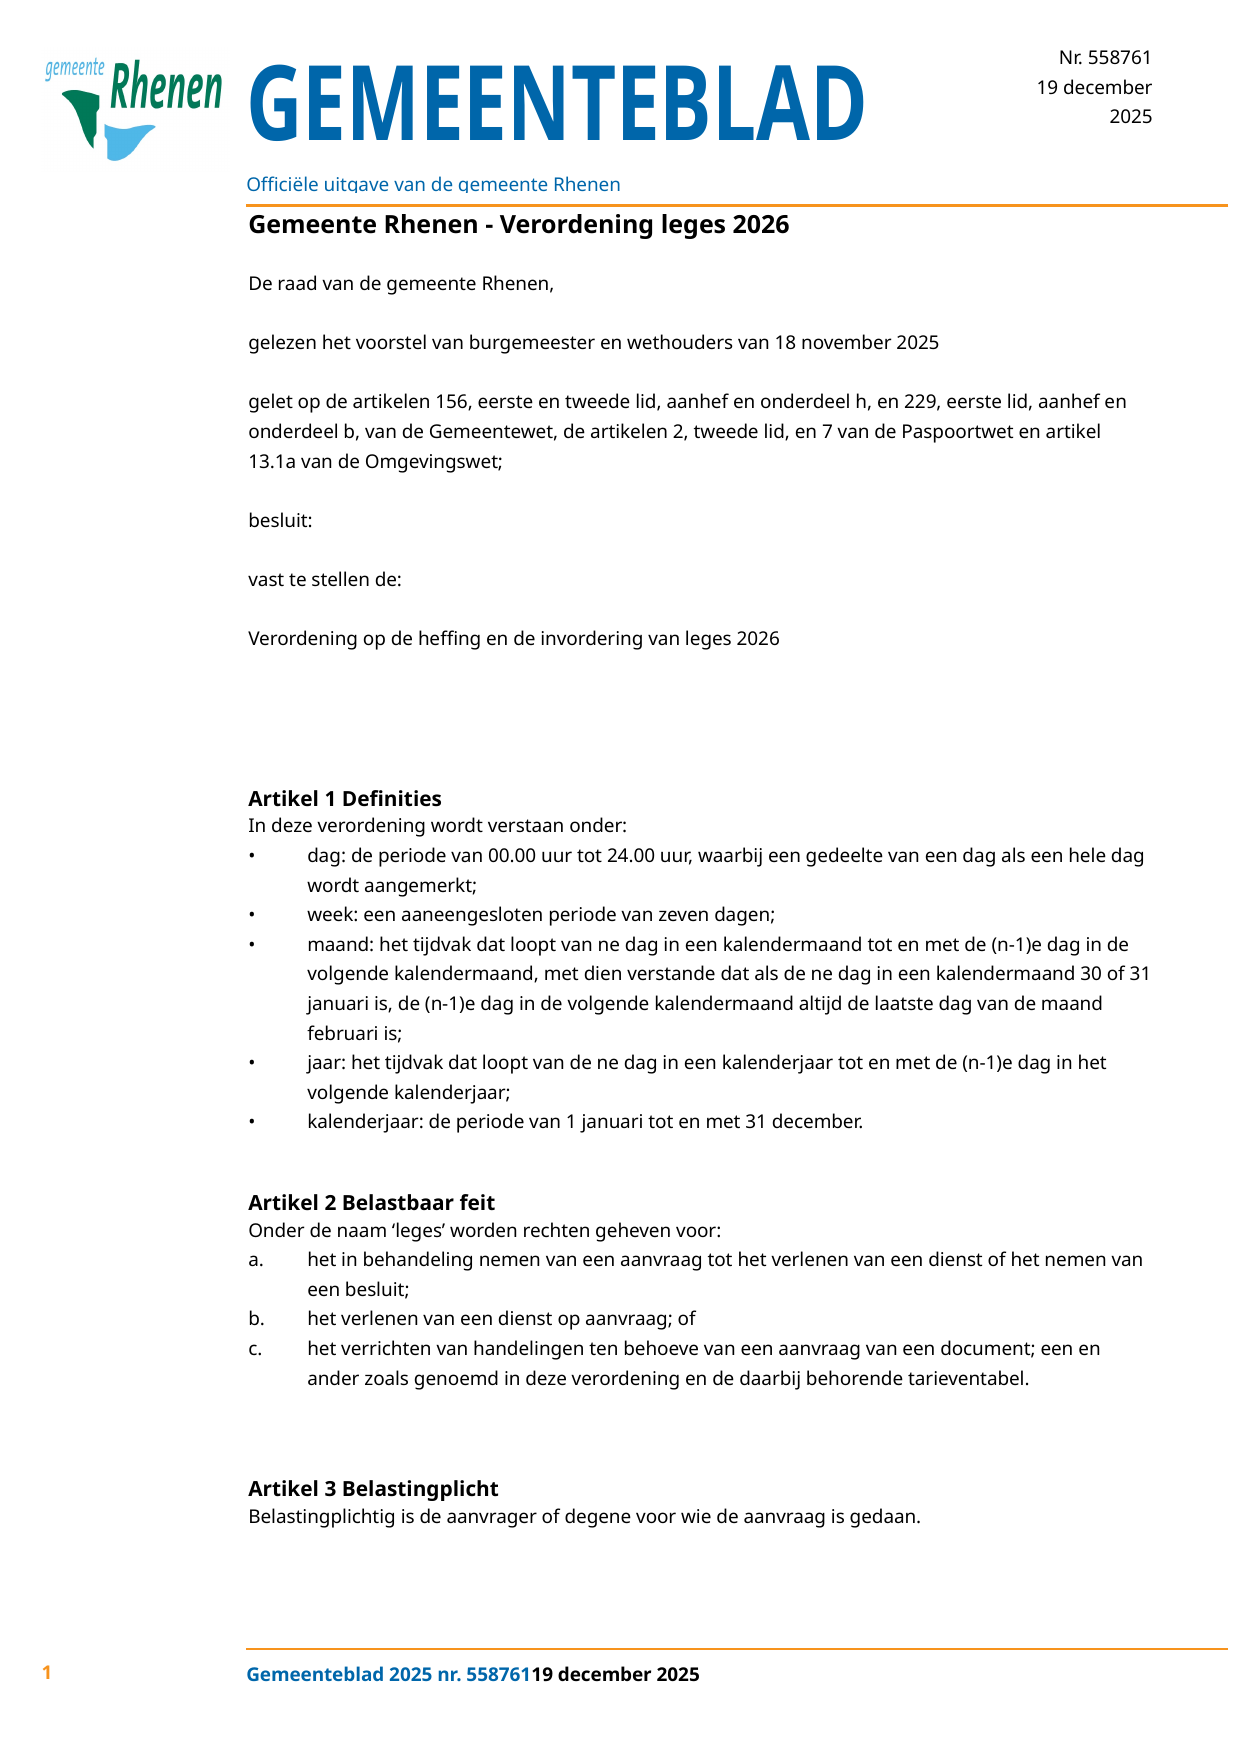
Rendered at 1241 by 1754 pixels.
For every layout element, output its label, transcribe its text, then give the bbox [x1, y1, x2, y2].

text Artikel 1 Definities [248, 784, 1152, 813]
list dag: de periode van 00.00 uur tot 24.00 uur, waarbij een gedeelte van een dag als een hele dag wordt aangemerkt; [248, 842, 1152, 897]
list het in behandeling nemen van een aanvraag tot het verlenen van een dienst of het nemen van een besluit; [248, 1246, 1152, 1302]
text Artikel 3 Belastingplicht [248, 1474, 1152, 1503]
text Verordening op de heffing en de invordering van leges 2026 [248, 625, 1152, 651]
text gelezen het voorstel van burgemeester en wethouders van 18 november 2025 [248, 329, 1152, 355]
list het verlenen van een dienst op aanvraag; of [248, 1306, 1152, 1331]
text Gemeente Rhenen - Verordening leges 2026 [248, 207, 1152, 241]
text Belastingplichtig is de aanvrager of degene voor wie de aanvraag is gedaan. [248, 1503, 1152, 1528]
text De raad van de gemeente Rhenen, [248, 270, 1152, 296]
list week: een aaneengesloten periode van zeven dagen; [248, 901, 1152, 927]
text Onder de naam ‘leges’ worden rechten geheven voor: [248, 1217, 1152, 1243]
text besluit: [248, 507, 1152, 533]
text vast te stellen de: [248, 566, 1152, 592]
list maand: het tijdvak dat loopt van ne dag in een kalendermaand tot en met de (n-1)e dag in de volgende kalendermaand, met dien verstande dat als de ne dag in een kalendermaand 30 of 31 januari is, de (n-1)e dag in de volgende kalendermaand altijd de laatste dag van de maand februari is; [248, 931, 1152, 1045]
list jaar: het tijdvak dat loopt van de ne dag in een kalenderjaar tot en met de (n-1)e dag in het volgende kalenderjaar; [248, 1049, 1152, 1104]
text In deze verordening wordt verstaan onder: [248, 813, 1152, 838]
list kalenderjaar: de periode van 1 januari tot en met 31 december. [248, 1108, 1152, 1134]
list het verrichten van handelingen ten behoeve van een aanvraag van een document; een en ander zoals genoemd in deze verordening en de daarbij behorende tarieventabel. [248, 1335, 1152, 1391]
text Artikel 2 Belastbaar feit [248, 1188, 1152, 1217]
text gelet op de artikelen 156, eerste en tweede lid, aanhef en onderdeel h, en 229, eerste lid, aanhef en onderdeel b, van de Gemeentewet, de artikelen 2, tweede lid, en 7 van de Paspoortwet en artikel 13.1a van de Omgevingswet; [248, 389, 1152, 473]
picture [41, 47, 231, 172]
